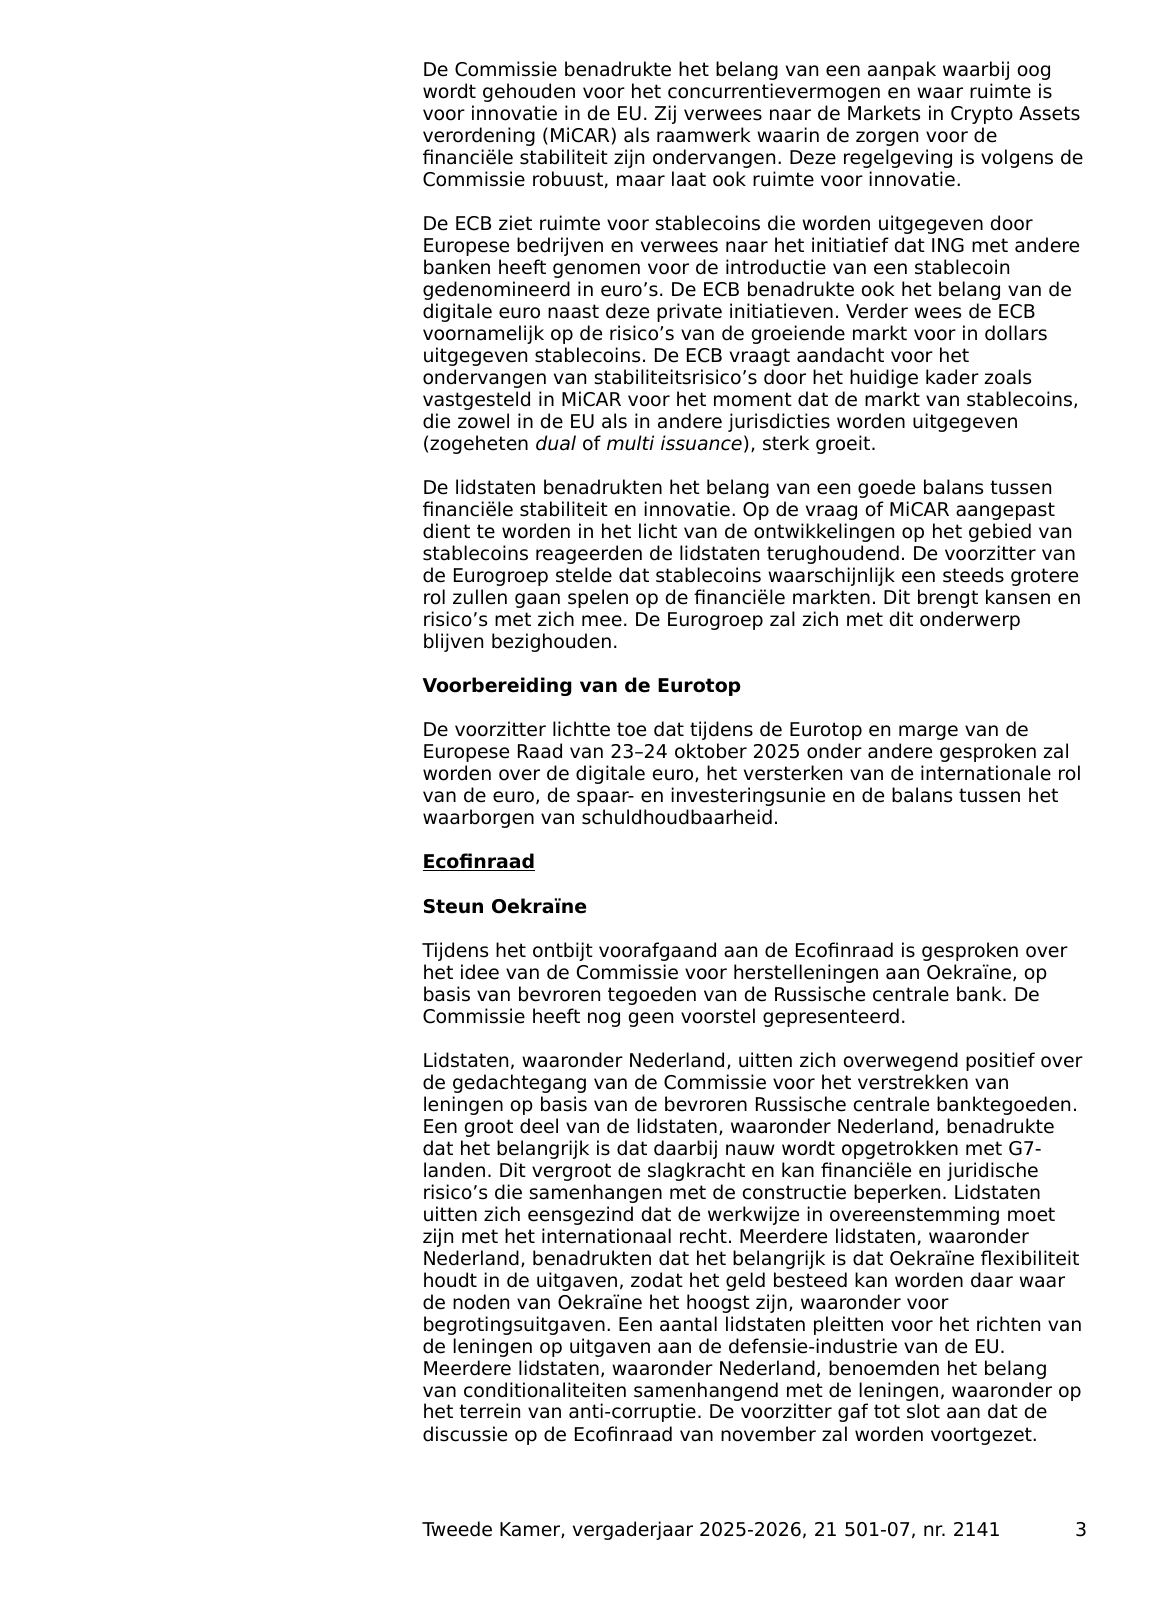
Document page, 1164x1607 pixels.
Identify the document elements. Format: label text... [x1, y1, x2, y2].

text De lidstaten benadrukten het belang van een goede balans tussen financiële stabiliteit en innovatie. Op de vraag of MiCAR aangepast dient te worden in het licht van de ontwikkelingen op het gebied van stablecoins reageerden de lidstaten terughoudend. De voorzitter van de Eurogroep stelde dat stablecoins waarschijnlijk een steeds grotere rol zullen gaan spelen op de financiële markten. Dit brengt kansen en risico’s met zich mee. De Eurogroep zal zich met dit onderwerp blijven bezighouden. [422, 477, 1087, 653]
text Lidstaten, waaronder Nederland, uitten zich overwegend positief over de gedachtegang van de Commissie voor het verstrekken van leningen op basis van de bevroren Russische centrale banktegoeden. Een groot deel van de lidstaten, waaronder Nederland, benadrukte dat het belangrijk is dat daarbij nauw wordt opgetrokken met G7-landen. Dit vergroot de slagkracht en kan financiële en juridische risico’s die samenhangen met de constructie beperken. Lidstaten uitten zich eensgezind dat de werkwijze in overeenstemming moet zijn met het internationaal recht. Meerdere lidstaten, waaronder Nederland, benadrukten dat het belangrijk is dat Oekraïne flexibiliteit houdt in de uitgaven, zodat het geld besteed kan worden daar waar de noden van Oekraïne het hoogst zijn, waaronder voor begrotingsuitgaven. Een aantal lidstaten pleitten voor het richten van de leningen op uitgaven aan de defensie-industrie van de EU. Meerdere lidstaten, waaronder Nederland, benoemden het belang van conditionaliteiten samenhangend met de leningen, waaronder op het terrein van anti-corruptie. De voorzitter gaf tot slot aan dat de discussie op de Ecofinraad van november zal worden voortgezet. [422, 1050, 1087, 1445]
subtitle Voorbereiding van de Eurotop [422, 675, 1087, 697]
text Tijdens het ontbijt voorafgaand aan de Ecofinraad is gesproken over het idee van de Commissie voor herstelleningen aan Oekraïne, op basis van bevroren tegoeden van de Russische centrale bank. De Commissie heeft nog geen voorstel gepresenteerd. [422, 940, 1087, 1028]
text De voorzitter lichtte toe dat tijdens de Eurotop en marge van de Europese Raad van 23–24 oktober 2025 onder andere gesproken zal worden over de digitale euro, het versterken van de internationale rol van de euro, de spaar- en investeringsunie en de balans tussen het waarborgen van schuldhoudbaarheid. [422, 719, 1087, 829]
subtitle Steun Oekraïne [422, 896, 1087, 917]
text De ECB ziet ruimte voor stablecoins die worden uitgegeven door Europese bedrijven en verwees naar het initiatief dat ING met andere banken heeft genomen voor de introductie van een stablecoin gedenomineerd in euro’s. De ECB benadrukte ook het belang van de digitale euro naast deze private initiatieven. Verder wees de ECB voornamelijk op de risico’s van de groeiende markt voor in dollars uitgegeven stablecoins. De ECB vraagt aandacht voor het ondervangen van stabiliteitsrisico’s door het huidige kader zoals vastgesteld in MiCAR voor het moment dat de markt van stablecoins, die zowel in de EU als in andere jurisdicties worden uitgegeven (zogeheten dual of multi issuance), sterk groeit. [422, 213, 1087, 455]
subtitle Ecofinraad [422, 851, 1087, 873]
text De Commissie benadrukte het belang van een aanpak waarbij oog wordt gehouden voor het concurrentievermogen en waar ruimte is voor innovatie in de EU. Zij verwees naar de Markets in Crypto Assets verordening (MiCAR) als raamwerk waarin de zorgen voor de financiële stabiliteit zijn ondervangen. Deze regelgeving is volgens de Commissie robuust, maar laat ook ruimte voor innovatie. [422, 59, 1087, 191]
